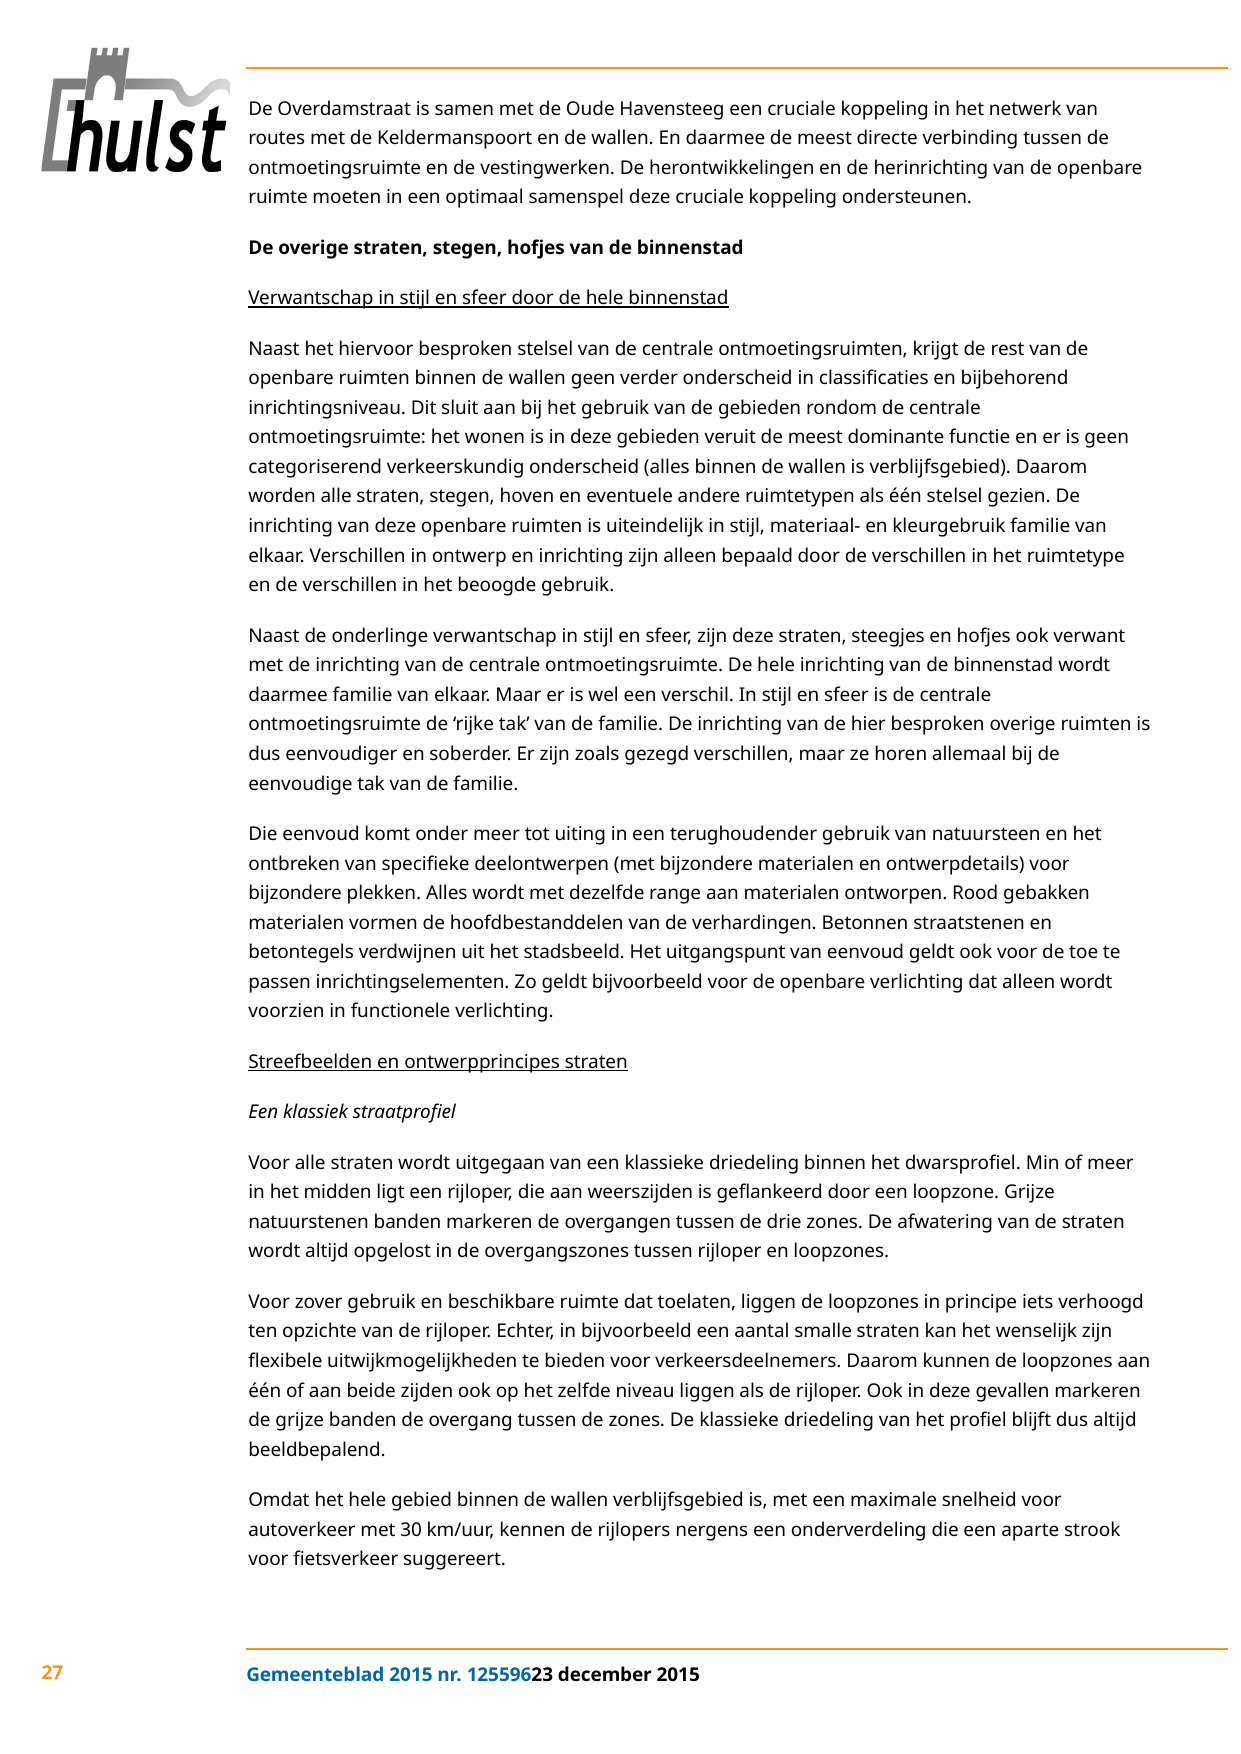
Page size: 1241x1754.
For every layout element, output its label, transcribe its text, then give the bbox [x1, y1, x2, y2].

text Streefbeelden en ontwerpprincipes straten [248, 1048, 1152, 1074]
text Omdat het hele gebied binnen de wallen verblijfsgebied is, met een maximale snelheid voor autoverkeer met 30 km/uur, kennen de rijlopers nergens een onderverdeling die een aparte strook voor fietsverkeer suggereert. [248, 1486, 1152, 1571]
picture [41, 47, 231, 172]
text Die eenvoud komt onder meer tot uiting in een terughoudender gebruik van natuursteen en het ontbreken van specifieke deelontwerpen (met bijzondere materialen en ontwerpdetails) voor bijzondere plekken. Alles wordt met dezelfde range aan materialen ontworpen. Rood gebakken materialen vormen de hoofdbestanddelen van de verhardingen. Betonnen straatstenen en betontegels verdwijnen uit het stadsbeeld. Het uitgangspunt van eenvoud geldt ook voor de toe te passen inrichtingselementen. Zo geldt bijvoorbeeld voor de openbare verlichting dat alleen wordt voorzien in functionele verlichting. [248, 820, 1152, 1023]
text De overige straten, stegen, hofjes van de binnenstad [248, 234, 1152, 260]
text Voor alle straten wordt uitgegaan van een klassieke driedeling binnen het dwarsprofiel. Min of meer in het midden ligt een rijloper, die aan weerszijden is geflankeerd door een loopzone. Grijze natuurstenen banden markeren de overgangen tussen de drie zones. De afwatering van de straten wordt altijd opgelost in de overgangszones tussen rijloper en loopzones. [248, 1149, 1152, 1263]
text Voor zover gebruik en beschikbare ruimte dat toelaten, liggen de loopzones in principe iets verhoogd ten opzichte van de rijloper. Echter, in bijvoorbeeld een aantal smalle straten kan het wenselijk zijn flexibele uitwijkmogelijkheden te bieden voor verkeersdeelnemers. Daarom kunnen de loopzones aan één of aan beide zijden ook op het zelfde niveau liggen als de rijloper. Ook in deze gevallen markeren de grijze banden de overgang tussen de zones. De klassieke driedeling van het profiel blijft dus altijd beeldbepalend. [248, 1288, 1152, 1462]
text Een klassiek straatprofiel [248, 1098, 1152, 1124]
text Naast het hiervoor besproken stelsel van de centrale ontmoetingsruimten, krijgt de rest van de openbare ruimten binnen de wallen geen verder onderscheid in classificaties en bijbehorend inrichtingsniveau. Dit sluit aan bij het gebruik van de gebieden rondom de centrale ontmoetingsruimte: het wonen is in deze gebieden veruit de meest dominante functie en er is geen categoriserend verkeerskundig onderscheid (alles binnen de wallen is verblijfsgebied). Daarom worden alle straten, stegen, hoven en eventuele andere ruimtetypen als één stelsel gezien. De inrichting van deze openbare ruimten is uiteindelijk in stijl, materiaal- en kleurgebruik familie van elkaar. Verschillen in ontwerp en inrichting zijn alleen bepaald door de verschillen in het ruimtetype en de verschillen in het beoogde gebruik. [248, 335, 1152, 597]
text Verwantschap in stijl en sfeer door de hele binnenstad [248, 284, 1152, 310]
text Naast de onderlinge verwantschap in stijl en sfeer, zijn deze straten, steegjes en hofjes ook verwant met de inrichting van de centrale ontmoetingsruimte. De hele inrichting van de binnenstad wordt daarmee familie van elkaar. Maar er is wel een verschil. In stijl en sfeer is de centrale ontmoetingsruimte de ‘rijke tak’ van de familie. De inrichting van de hier besproken overige ruimten is dus eenvoudiger en soberder. Er zijn zoals gezegd verschillen, maar ze horen allemaal bij de eenvoudige tak van de familie. [248, 622, 1152, 796]
text De Overdamstraat is samen met de Oude Havensteeg een cruciale koppeling in het netwerk van routes met de Keldermanspoort en de wallen. En daarmee de meest directe verbinding tussen de ontmoetingsruimte en de vestingwerken. De herontwikkelingen en de herinrichting van de openbare ruimte moeten in een optimaal samenspel deze cruciale koppeling ondersteunen. [248, 95, 1152, 209]
